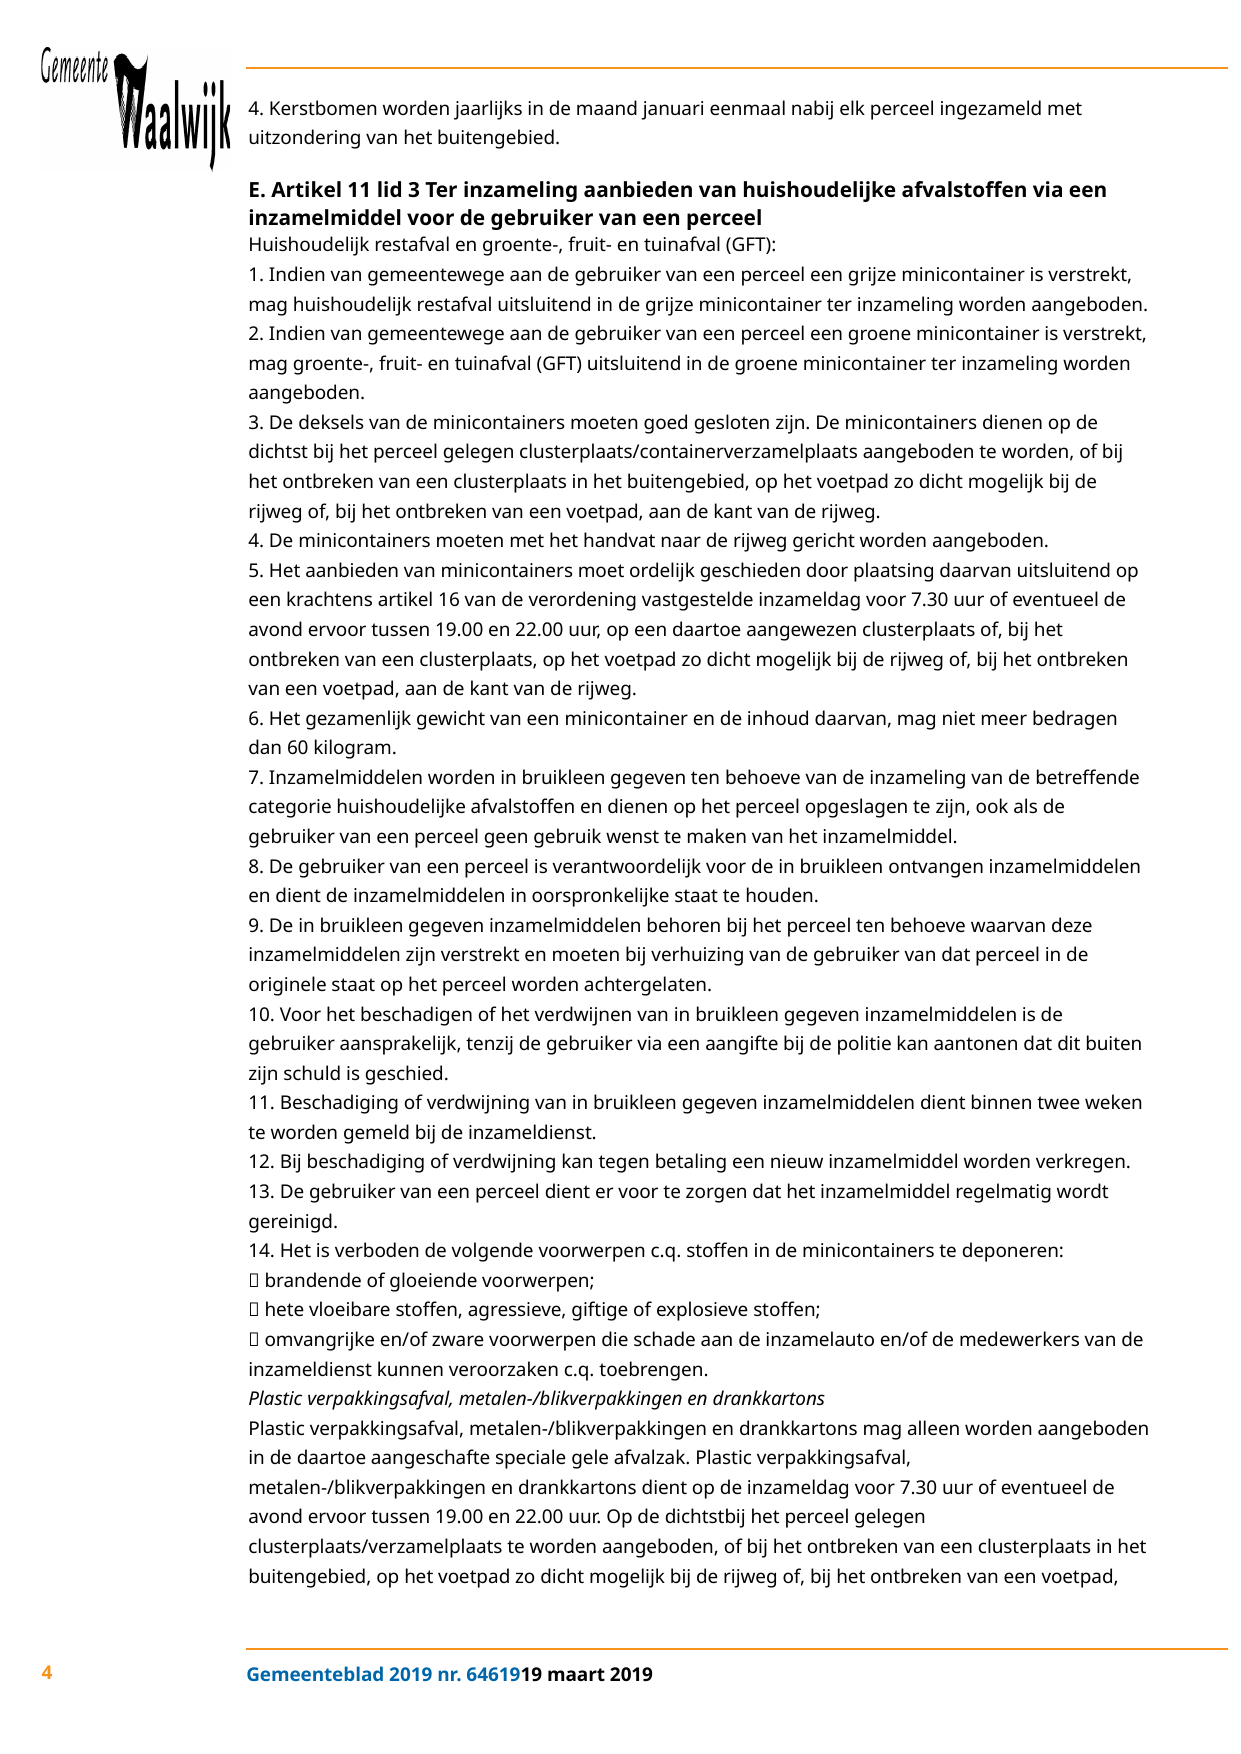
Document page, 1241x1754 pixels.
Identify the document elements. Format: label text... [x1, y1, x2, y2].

text Huishoudelijk restafval en groente-, fruit- en tuinafval (GFT): [248, 232, 1152, 257]
text 11. Beschadiging of verdwijning van in bruikleen gegeven inzamelmiddelen dient binnen twee weken te worden gemeld bij de inzameldienst. [248, 1089, 1152, 1145]
text  brandende of gloeiende voorwerpen; [248, 1267, 1152, 1293]
text 8. De gebruiker van een perceel is verantwoordelijk voor de in bruikleen ontvangen inzamelmiddelen en dient de inzamelmiddelen in oorspronkelijke staat te houden. [248, 853, 1152, 908]
text 5. Het aanbieden van minicontainers moet ordelijk geschieden door plaatsing daarvan uitsluitend op een krachtens artikel 16 van de verordening vastgestelde inzameldag voor 7.30 uur of eventueel de avond ervoor tussen 19.00 en 22.00 uur, op een daartoe aangewezen clusterplaats of, bij het ontbreken van een clusterplaats, op het voetpad zo dicht mogelijk bij de rijweg of, bij het ontbreken van een voetpad, aan de kant van de rijweg. [248, 557, 1152, 701]
text 13. De gebruiker van een perceel dient er voor te zorgen dat het inzamelmiddel regelmatig wordt gereinigd. [248, 1178, 1152, 1234]
text  hete vloeibare stoffen, agressieve, giftige of explosieve stoffen; [248, 1297, 1152, 1322]
text 7. Inzamelmiddelen worden in bruikleen gegeven ten behoeve van de inzameling van de betreffende categorie huishoudelijke afvalstoffen en dienen op het perceel opgeslagen te zijn, ook als de gebruiker van een perceel geen gebruik wenst te maken van het inzamelmiddel. [248, 764, 1152, 849]
text 1. Indien van gemeentewege aan de gebruiker van een perceel een grijze minicontainer is verstrekt, mag huishoudelijk restafval uitsluitend in de grijze minicontainer ter inzameling worden aangeboden. [248, 261, 1152, 317]
text 6. Het gezamenlijk gewicht van een minicontainer en de inhoud daarvan, mag niet meer bedragen dan 60 kilogram. [248, 705, 1152, 760]
text Plastic verpakkingsafval, metalen-/blikverpakkingen en drankkartons mag alleen worden aangeboden in de daartoe aangeschafte speciale gele afvalzak. Plastic verpakkingsafval, metalen-/blikverpakkingen en drankkartons dient op de inzameldag voor 7.30 uur of eventueel de avond ervoor tussen 19.00 en 22.00 uur. Op de dichtstbij het perceel gelegen clusterplaats/verzamelplaats te worden aangeboden, of bij het ontbreken van een clusterplaats in het buitengebied, op het voetpad zo dicht mogelijk bij de rijweg of, bij het ontbreken van een voetpad, [248, 1415, 1152, 1589]
text 10. Voor het beschadigen of het verdwijnen van in bruikleen gegeven inzamelmiddelen is de gebruiker aansprakelijk, tenzij de gebruiker via een aangifte bij de politie kan aantonen dat dit buiten zijn schuld is geschied. [248, 1001, 1152, 1086]
text 4. De minicontainers moeten met het handvat naar de rijweg gericht worden aangeboden. [248, 527, 1152, 553]
text 3. De deksels van de minicontainers moeten goed gesloten zijn. De minicontainers dienen op de dichtst bij het perceel gelegen clusterplaats/containerverzamelplaats aangeboden te worden, of bij het ontbreken van een clusterplaats in het buitengebied, op het voetpad zo dicht mogelijk bij de rijweg of, bij het ontbreken van een voetpad, aan de kant van de rijweg. [248, 409, 1152, 524]
text  omvangrijke en/of zware voorwerpen die schade aan de inzamelauto en/of de medewerkers van de inzameldienst kunnen veroorzaken c.q. toebrengen. [248, 1326, 1152, 1382]
text 14. Het is verboden de volgende voorwerpen c.q. stoffen in de minicontainers te deponeren: [248, 1237, 1152, 1263]
picture [41, 47, 231, 172]
text E. Artikel 11 lid 3 Ter inzameling aanbieden van huishoudelijke afvalstoffen via een inzamelmiddel voor de gebruiker van een perceel [248, 175, 1152, 232]
text 4. Kerstbomen worden jaarlijks in de maand januari eenmaal nabij elk perceel ingezameld met uitzondering van het buitengebied. [248, 95, 1152, 150]
text 9. De in bruikleen gegeven inzamelmiddelen behoren bij het perceel ten behoeve waarvan deze inzamelmiddelen zijn verstrekt en moeten bij verhuizing van de gebruiker van dat perceel in de originele staat op het perceel worden achtergelaten. [248, 912, 1152, 997]
text 2. Indien van gemeentewege aan de gebruiker van een perceel een groene minicontainer is verstrekt, mag groente-, fruit- en tuinafval (GFT) uitsluitend in de groene minicontainer ter inzameling worden aangeboden. [248, 320, 1152, 405]
text 12. Bij beschadiging of verdwijning kan tegen betaling een nieuw inzamelmiddel worden verkregen. [248, 1149, 1152, 1174]
text Plastic verpakkingsafval, metalen-/blikverpakkingen en drankkartons [248, 1385, 1152, 1411]
